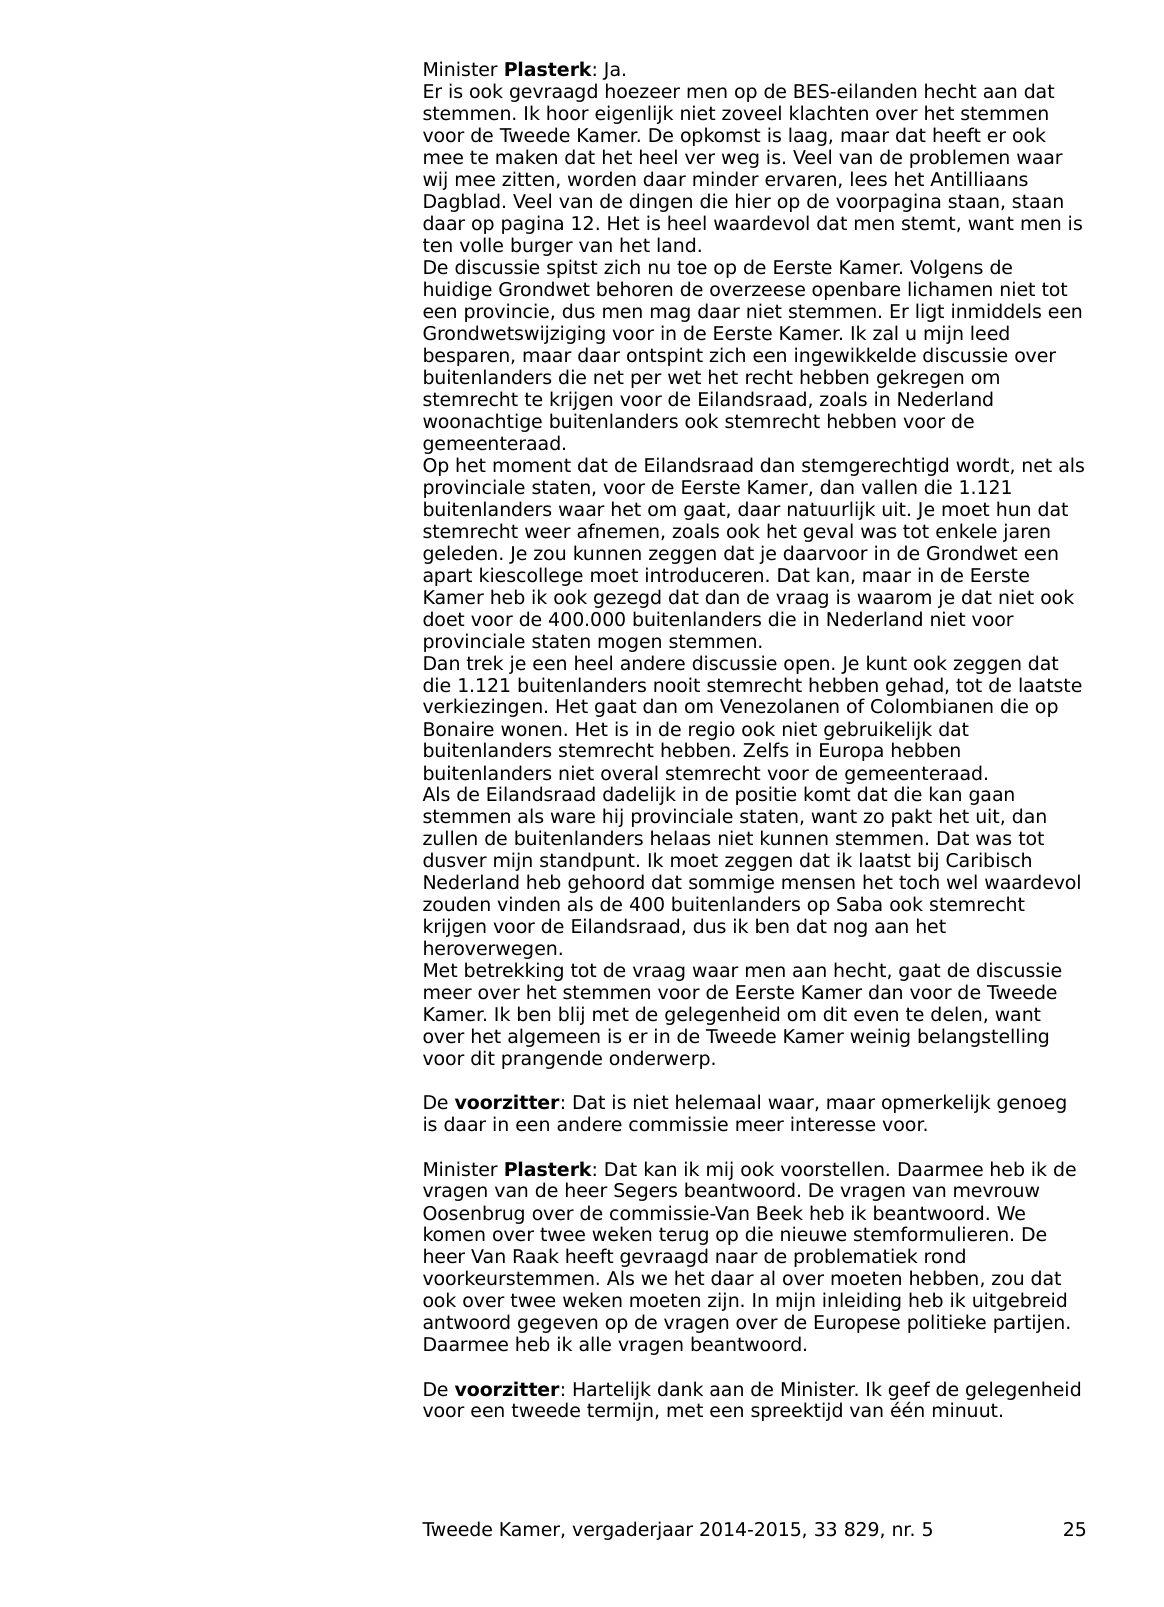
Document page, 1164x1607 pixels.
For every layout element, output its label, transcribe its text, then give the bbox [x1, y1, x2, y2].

text De voorzitter: Dat is niet helemaal waar, maar opmerkelijk genoeg is daar in een andere commissie meer interesse voor. [422, 1092, 1087, 1136]
text Op het moment dat de Eilandsraad dan stemgerechtigd wordt, net als provinciale staten, voor de Eerste Kamer, dan vallen die 1.121 buitenlanders waar het om gaat, daar natuurlijk uit. Je moet hun dat stemrecht weer afnemen, zoals ook het geval was tot enkele jaren geleden. Je zou kunnen zeggen dat je daarvoor in de Grondwet een apart kiescollege moet introduceren. Dat kan, maar in de Eerste Kamer heb ik ook gezegd dat dan de vraag is waarom je dat niet ook doet voor de 400.000 buitenlanders die in Nederland niet voor provinciale staten mogen stemmen. [422, 455, 1087, 652]
text Minister Plasterk: Dat kan ik mij ook voorstellen. Daarmee heb ik de vragen van de heer Segers beantwoord. De vragen van mevrouw Oosenbrug over de commissie-Van Beek heb ik beantwoord. We komen over twee weken terug op die nieuwe stemformulieren. De heer Van Raak heeft gevraagd naar de problematiek rond voorkeurstemmen. Als we het daar al over moeten hebben, zou dat ook over twee weken moeten zijn. In mijn inleiding heb ik uitgebreid antwoord gegeven op de vragen over de Europese politieke partijen. Daarmee heb ik alle vragen beantwoord. [422, 1158, 1087, 1356]
text Er is ook gevraagd hoezeer men op de BES-eilanden hecht aan dat stemmen. Ik hoor eigenlijk niet zoveel klachten over het stemmen voor de Tweede Kamer. De opkomst is laag, maar dat heeft er ook mee te maken dat het heel ver weg is. Veel van de problemen waar wij mee zitten, worden daar minder ervaren, lees het Antilliaans Dagblad. Veel van de dingen die hier op de voorpagina staan, staan daar op pagina 12. Het is heel waardevol dat men stemt, want men is ten volle burger van het land. [422, 81, 1087, 257]
text Minister Plasterk: Ja. [422, 59, 1087, 81]
text Dan trek je een heel andere discussie open. Je kunt ook zeggen dat die 1.121 buitenlanders nooit stemrecht hebben gehad, tot de laatste verkiezingen. Het gaat dan om Venezolanen of Colombianen die op Bonaire wonen. Het is in de regio ook niet gebruikelijk dat buitenlanders stemrecht hebben. Zelfs in Europa hebben buitenlanders niet overal stemrecht voor de gemeenteraad. [422, 652, 1087, 784]
text Met betrekking tot de vraag waar men aan hecht, gaat de discussie meer over het stemmen voor de Eerste Kamer dan voor de Tweede Kamer. Ik ben blij met de gelegenheid om dit even te delen, want over het algemeen is er in de Tweede Kamer weinig belangstelling voor dit prangende onderwerp. [422, 960, 1087, 1070]
text De discussie spitst zich nu toe op de Eerste Kamer. Volgens de huidige Grondwet behoren de overzeese openbare lichamen niet tot een provincie, dus men mag daar niet stemmen. Er ligt inmiddels een Grondwetswijziging voor in de Eerste Kamer. Ik zal u mijn leed besparen, maar daar ontspint zich een ingewikkelde discussie over buitenlanders die net per wet het recht hebben gekregen om stemrecht te krijgen voor de Eilandsraad, zoals in Nederland woonachtige buitenlanders ook stemrecht hebben voor de gemeenteraad. [422, 257, 1087, 455]
text De voorzitter: Hartelijk dank aan de Minister. Ik geef de gelegenheid voor een tweede termijn, met een spreektijd van één minuut. [422, 1378, 1087, 1422]
text Als de Eilandsraad dadelijk in de positie komt dat die kan gaan stemmen als ware hij provinciale staten, want zo pakt het uit, dan zullen de buitenlanders helaas niet kunnen stemmen. Dat was tot dusver mijn standpunt. Ik moet zeggen dat ik laatst bij Caribisch Nederland heb gehoord dat sommige mensen het toch wel waardevol zouden vinden als de 400 buitenlanders op Saba ook stemrecht krijgen voor de Eilandsraad, dus ik ben dat nog aan het heroverwegen. [422, 784, 1087, 960]
